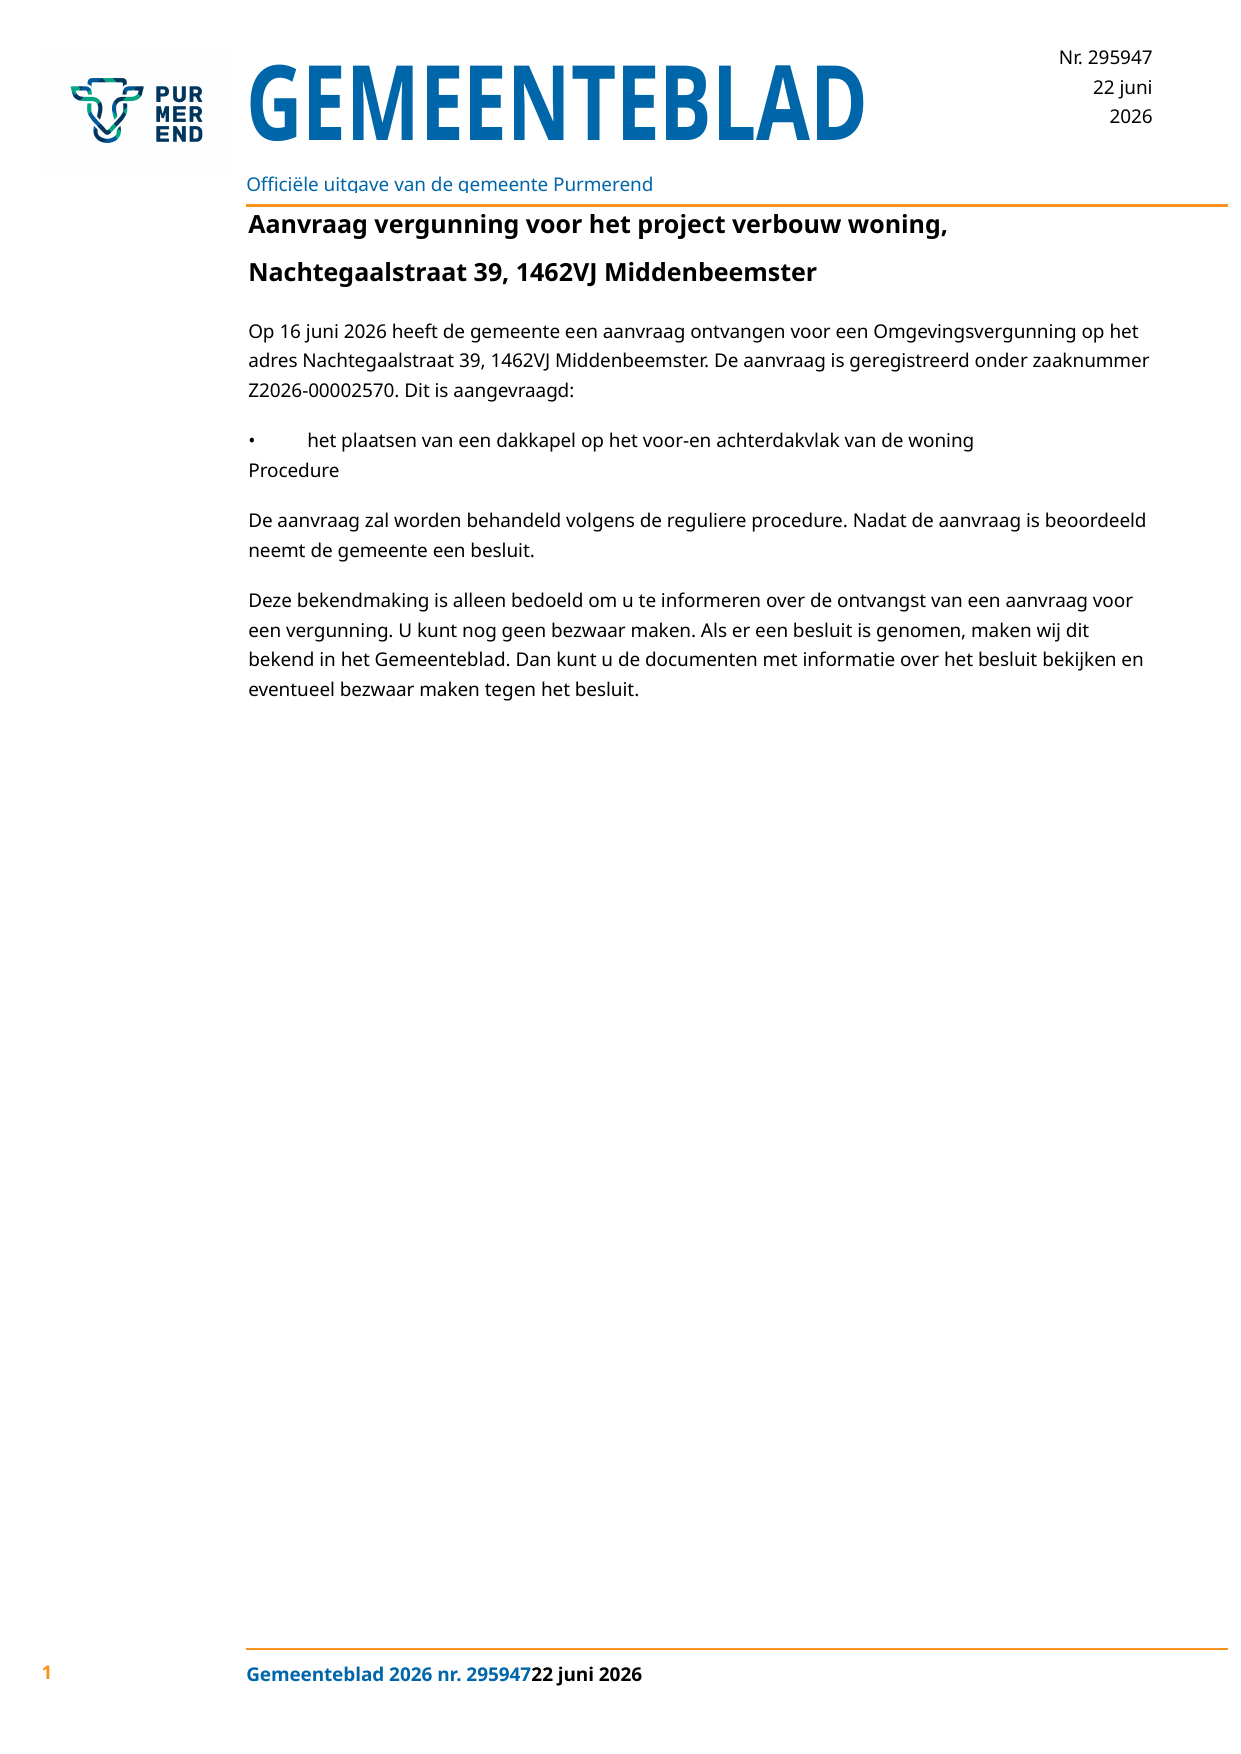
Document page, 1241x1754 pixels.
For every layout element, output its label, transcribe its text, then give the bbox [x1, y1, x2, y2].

text De aanvraag zal worden behandeld volgens de reguliere procedure. Nadat de aanvraag is beoordeeld neemt de gemeente een besluit. [248, 507, 1152, 563]
text Aanvraag vergunning voor het project verbouw woning, Nachtegaalstraat 39, 1462VJ Middenbeemster [248, 207, 1152, 288]
list het plaatsen van een dakkapel op het voor-en achterdakvlak van de woning [248, 427, 1152, 453]
text Deze bekendmaking is alleen bedoeld om u te informeren over de ontvangst van een aanvraag voor een vergunning. U kunt nog geen bezwaar maken. Als er een besluit is genomen, maken wij dit bekend in het Gemeenteblad. Dan kunt u de documenten met informatie over het besluit bekijken en eventueel bezwaar maken tegen het besluit. [248, 587, 1152, 702]
text Op 16 juni 2026 heeft de gemeente een aanvraag ontvangen voor een Omgevingsvergunning op het adres Nachtegaalstraat 39, 1462VJ Middenbeemster. De aanvraag is geregistreerd onder zaaknummer Z2026-00002570. Dit is aangevraagd: [248, 318, 1152, 403]
picture [41, 47, 231, 172]
text Procedure [248, 457, 1152, 483]
